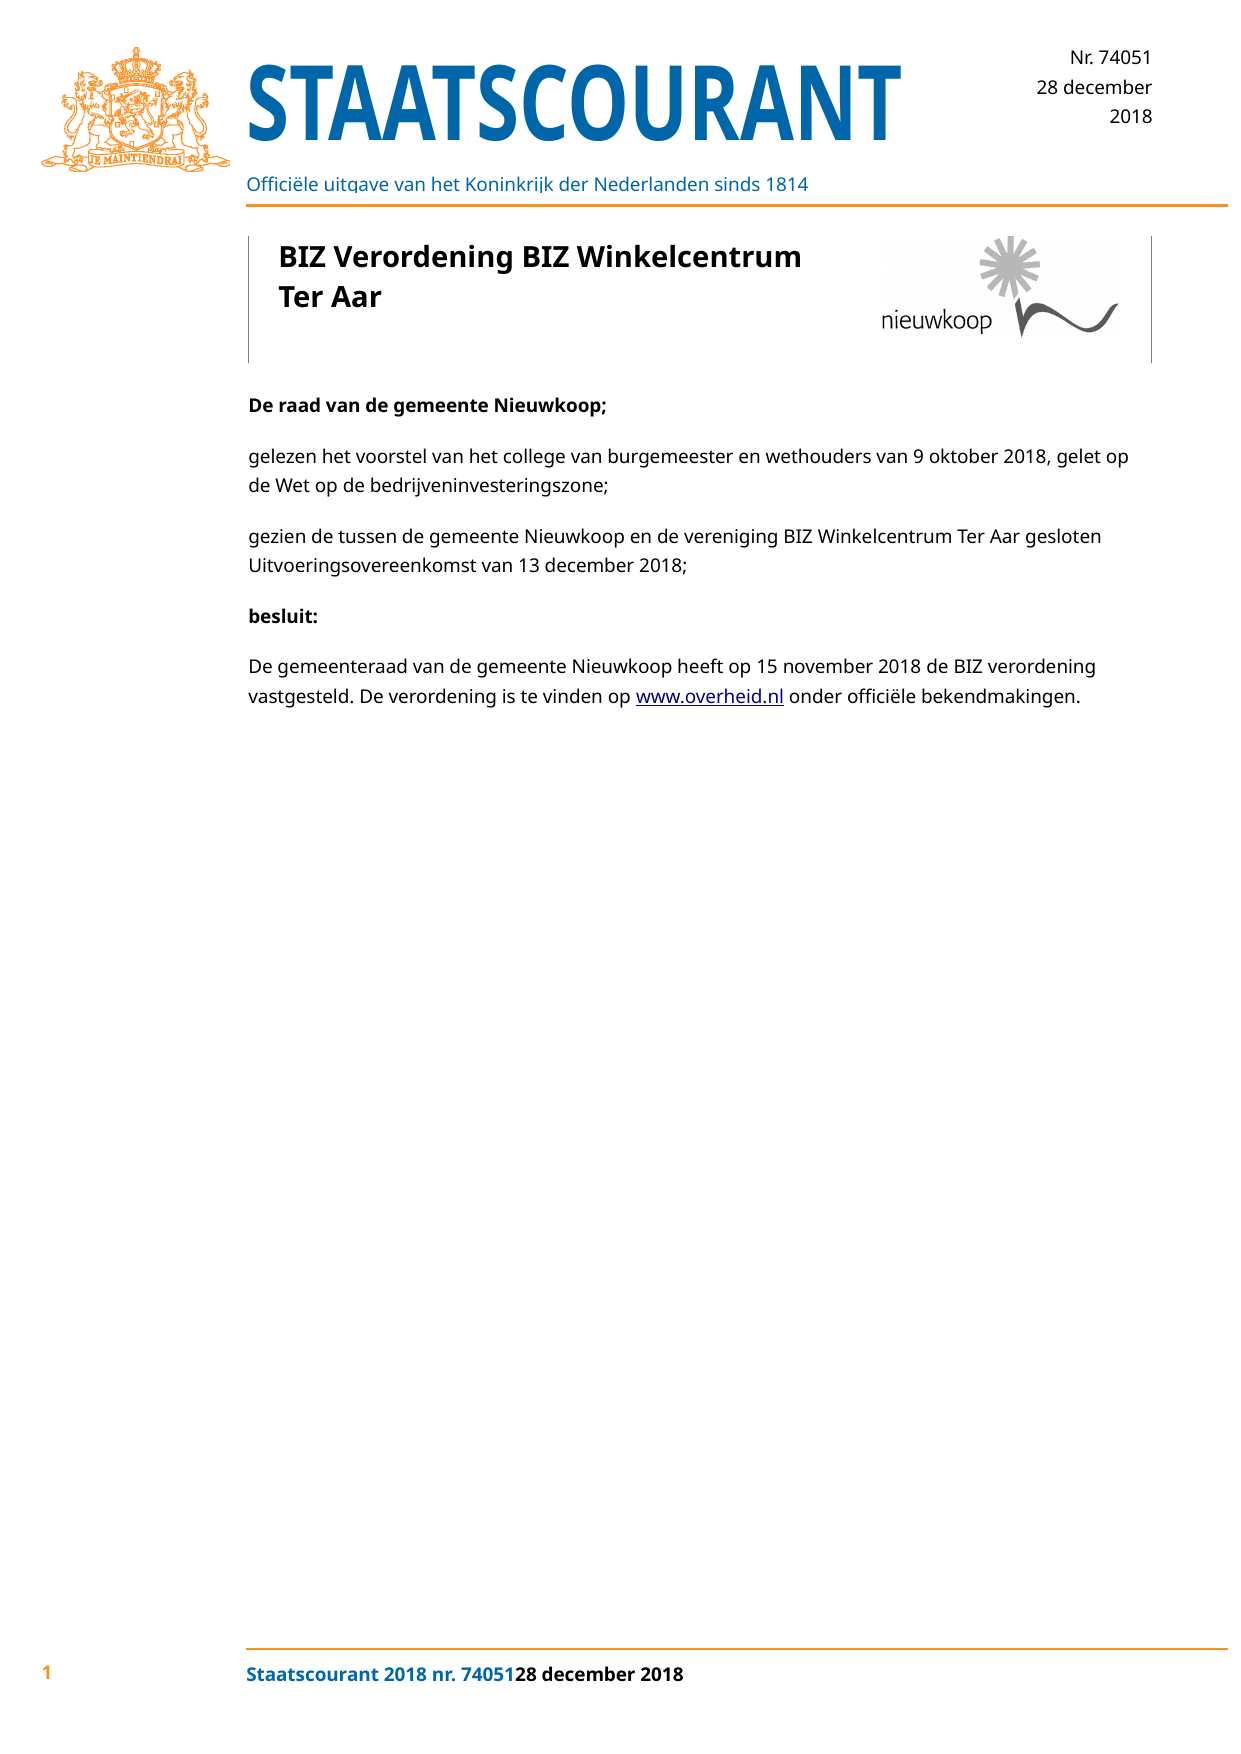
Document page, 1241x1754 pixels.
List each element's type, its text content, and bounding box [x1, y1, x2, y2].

picture [41, 47, 231, 172]
text De raad van de gemeente Nieuwkoop; [248, 392, 1152, 418]
table_header BIZ Verordening BIZ Winkelcentrum Ter Aar [249, 236, 850, 363]
text gelezen het voorstel van het college van burgemeester en wethouders van 9 oktober 2018, gelet op de Wet op de bedrijveninvesteringszone; [248, 443, 1152, 498]
text gezien de tussen de gemeente Nieuwkoop en de vereniging BIZ Winkelcentrum Ter Aar gesloten Uitvoeringsovereenkomst van 13 december 2018; [248, 523, 1152, 578]
text De gemeenteraad van de gemeente Nieuwkoop heeft op 15 november 2018 de BIZ verordening vastgesteld. De verordening is te vinden op www.overheid.nl onder officiële bekendmakingen. [248, 653, 1152, 708]
picture [882, 236, 1119, 338]
table_header [850, 236, 1151, 363]
text besluit: [248, 603, 1152, 628]
